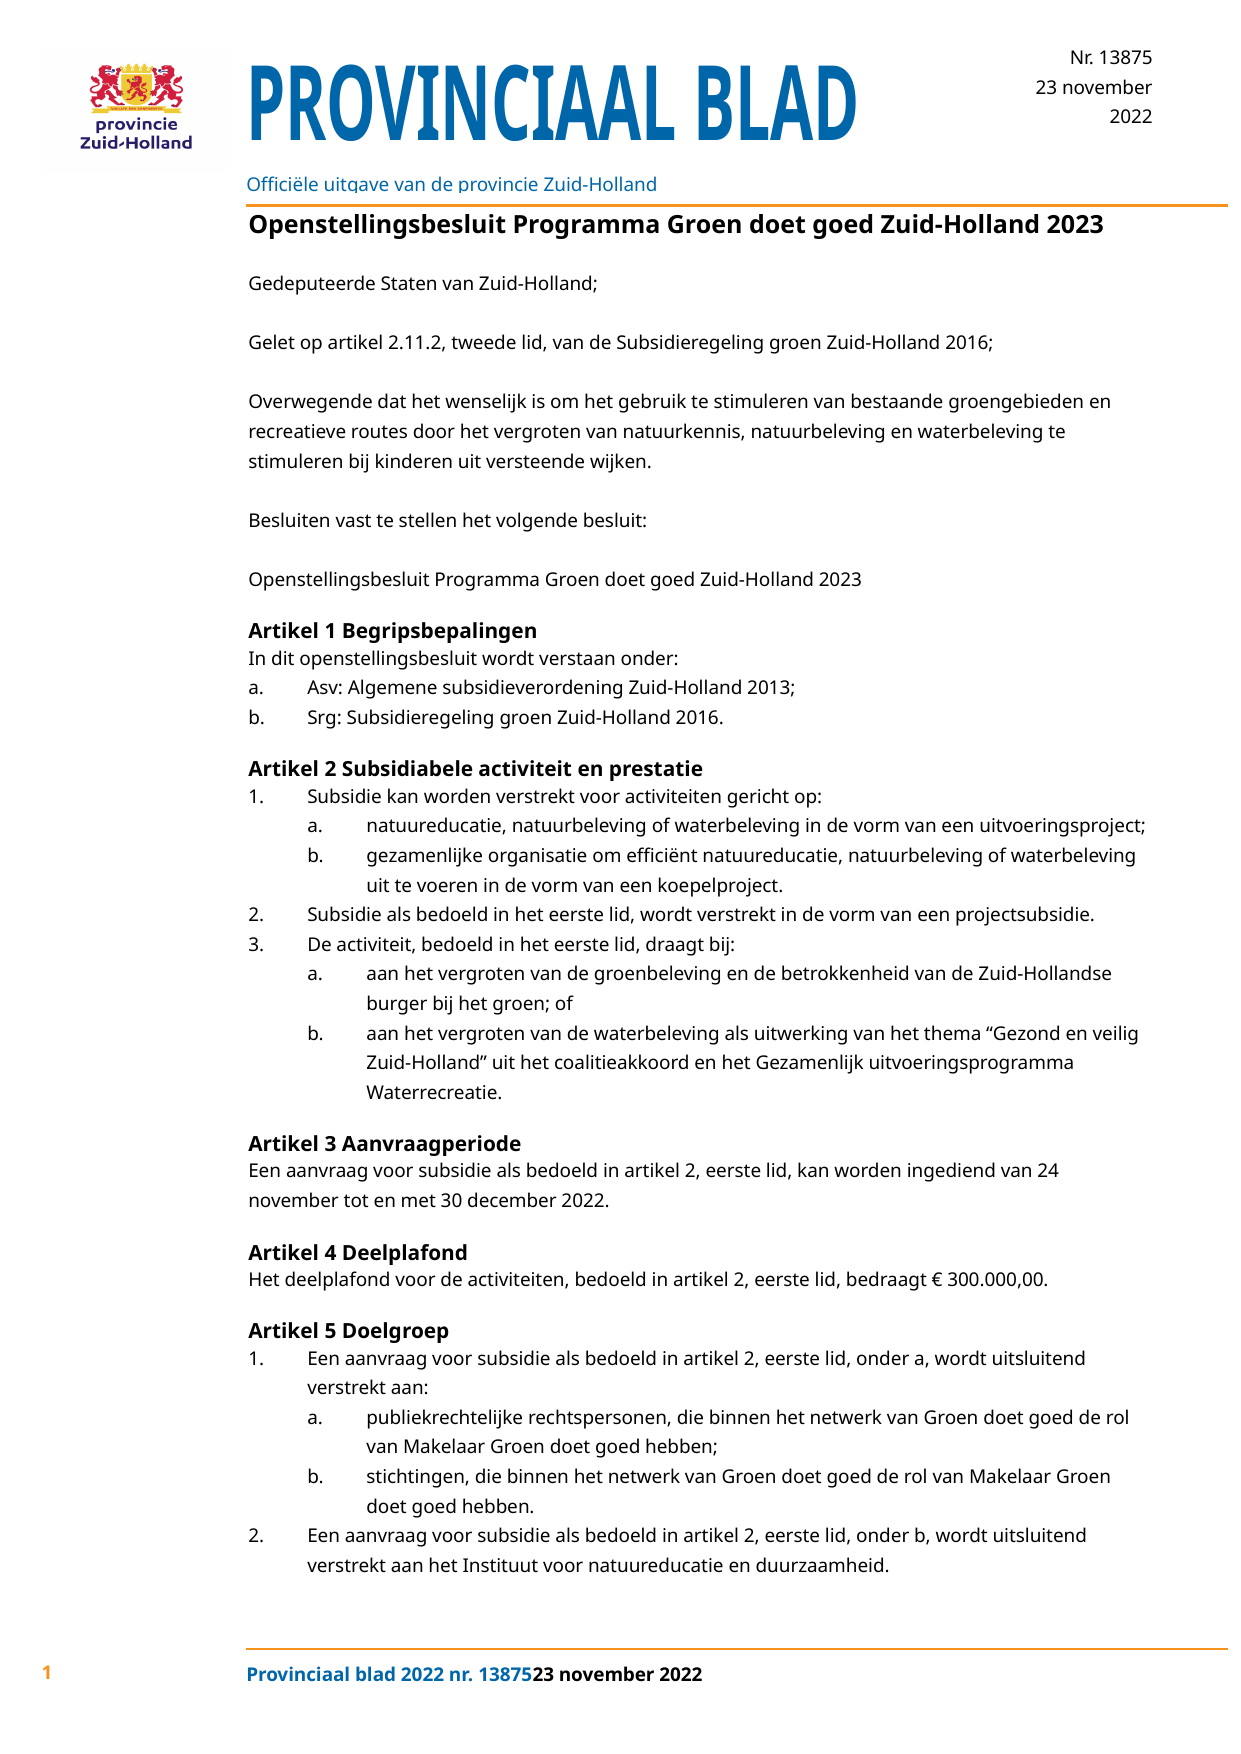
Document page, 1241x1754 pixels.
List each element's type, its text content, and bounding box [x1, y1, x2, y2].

text Overwegende dat het wenselijk is om het gebruik te stimuleren van bestaande groengebieden en recreatieve routes door het vergroten van natuurkennis, natuurbeleving en waterbeleving te stimuleren bij kinderen uit versteende wijken. [248, 389, 1152, 473]
text Gedeputeerde Staten van Zuid-Holland; [248, 270, 1152, 296]
list aan het vergroten van de groenbeleving en de betrokkenheid van de Zuid-Hollandse burger bij het groen; of [307, 961, 1152, 1016]
text Artikel 4 Deelplafond [248, 1238, 1152, 1266]
list Subsidie kan worden verstrekt voor activiteiten gericht op: [248, 783, 1152, 809]
text Artikel 2 Subsidiabele activiteit en prestatie [248, 754, 1152, 783]
list Een aanvraag voor subsidie als bedoeld in artikel 2, eerste lid, onder b, wordt uitsluitend verstrekt aan het Instituut voor natuureducatie en duurzaamheid. [248, 1522, 1152, 1578]
text Artikel 1 Begripsbepalingen [248, 617, 1152, 645]
list stichtingen, die binnen het netwerk van Groen doet goed de rol van Makelaar Groen doet goed hebben. [307, 1463, 1152, 1519]
list Een aanvraag voor subsidie als bedoeld in artikel 2, eerste lid, onder a, wordt uitsluitend verstrekt aan: [248, 1345, 1152, 1400]
text In dit openstellingsbesluit wordt verstaan onder: [248, 645, 1152, 671]
text Openstellingsbesluit Programma Groen doet goed Zuid-Holland 2023 [248, 566, 1152, 592]
list Subsidie als bedoeld in het eerste lid, wordt verstrekt in de vorm van een projectsubsidie. [248, 901, 1152, 927]
text Artikel 5 Doelgroep [248, 1317, 1152, 1345]
text Gelet op artikel 2.11.2, tweede lid, van de Subsidieregeling groen Zuid-Holland 2016; [248, 329, 1152, 355]
text Artikel 3 Aanvraagperiode [248, 1129, 1152, 1158]
text Openstellingsbesluit Programma Groen doet goed Zuid-Holland 2023 [248, 207, 1152, 241]
list gezamenlijke organisatie om efficiënt natuureducatie, natuurbeleving of waterbeleving uit te voeren in de vorm van een koepelproject. [307, 842, 1152, 897]
list Asv: Algemene subsidieverordening Zuid-Holland 2013; [248, 674, 1152, 700]
text Een aanvraag voor subsidie als bedoeld in artikel 2, eerste lid, kan worden ingediend van 24 november tot en met 30 december 2022. [248, 1158, 1152, 1213]
text Besluiten vast te stellen het volgende besluit: [248, 507, 1152, 533]
list aan het vergroten van de waterbeleving als uitwerking van het thema “Gezond en veilig Zuid-Holland” uit het coalitieakkoord en het Gezamenlijk uitvoeringsprogramma Waterrecreatie. [307, 1020, 1152, 1104]
list De activiteit, bedoeld in het eerste lid, draagt bij: [248, 931, 1152, 957]
list Srg: Subsidieregeling groen Zuid-Holland 2016. [248, 704, 1152, 730]
list natuureducatie, natuurbeleving of waterbeleving in de vorm van een uitvoeringsproject; [307, 813, 1152, 838]
picture [41, 47, 231, 172]
text Het deelplafond voor de activiteiten, bedoeld in artikel 2, eerste lid, bedraagt € 300.000,00. [248, 1266, 1152, 1292]
list publiekrechtelijke rechtspersonen, die binnen het netwerk van Groen doet goed de rol van Makelaar Groen doet goed hebben; [307, 1404, 1152, 1459]
